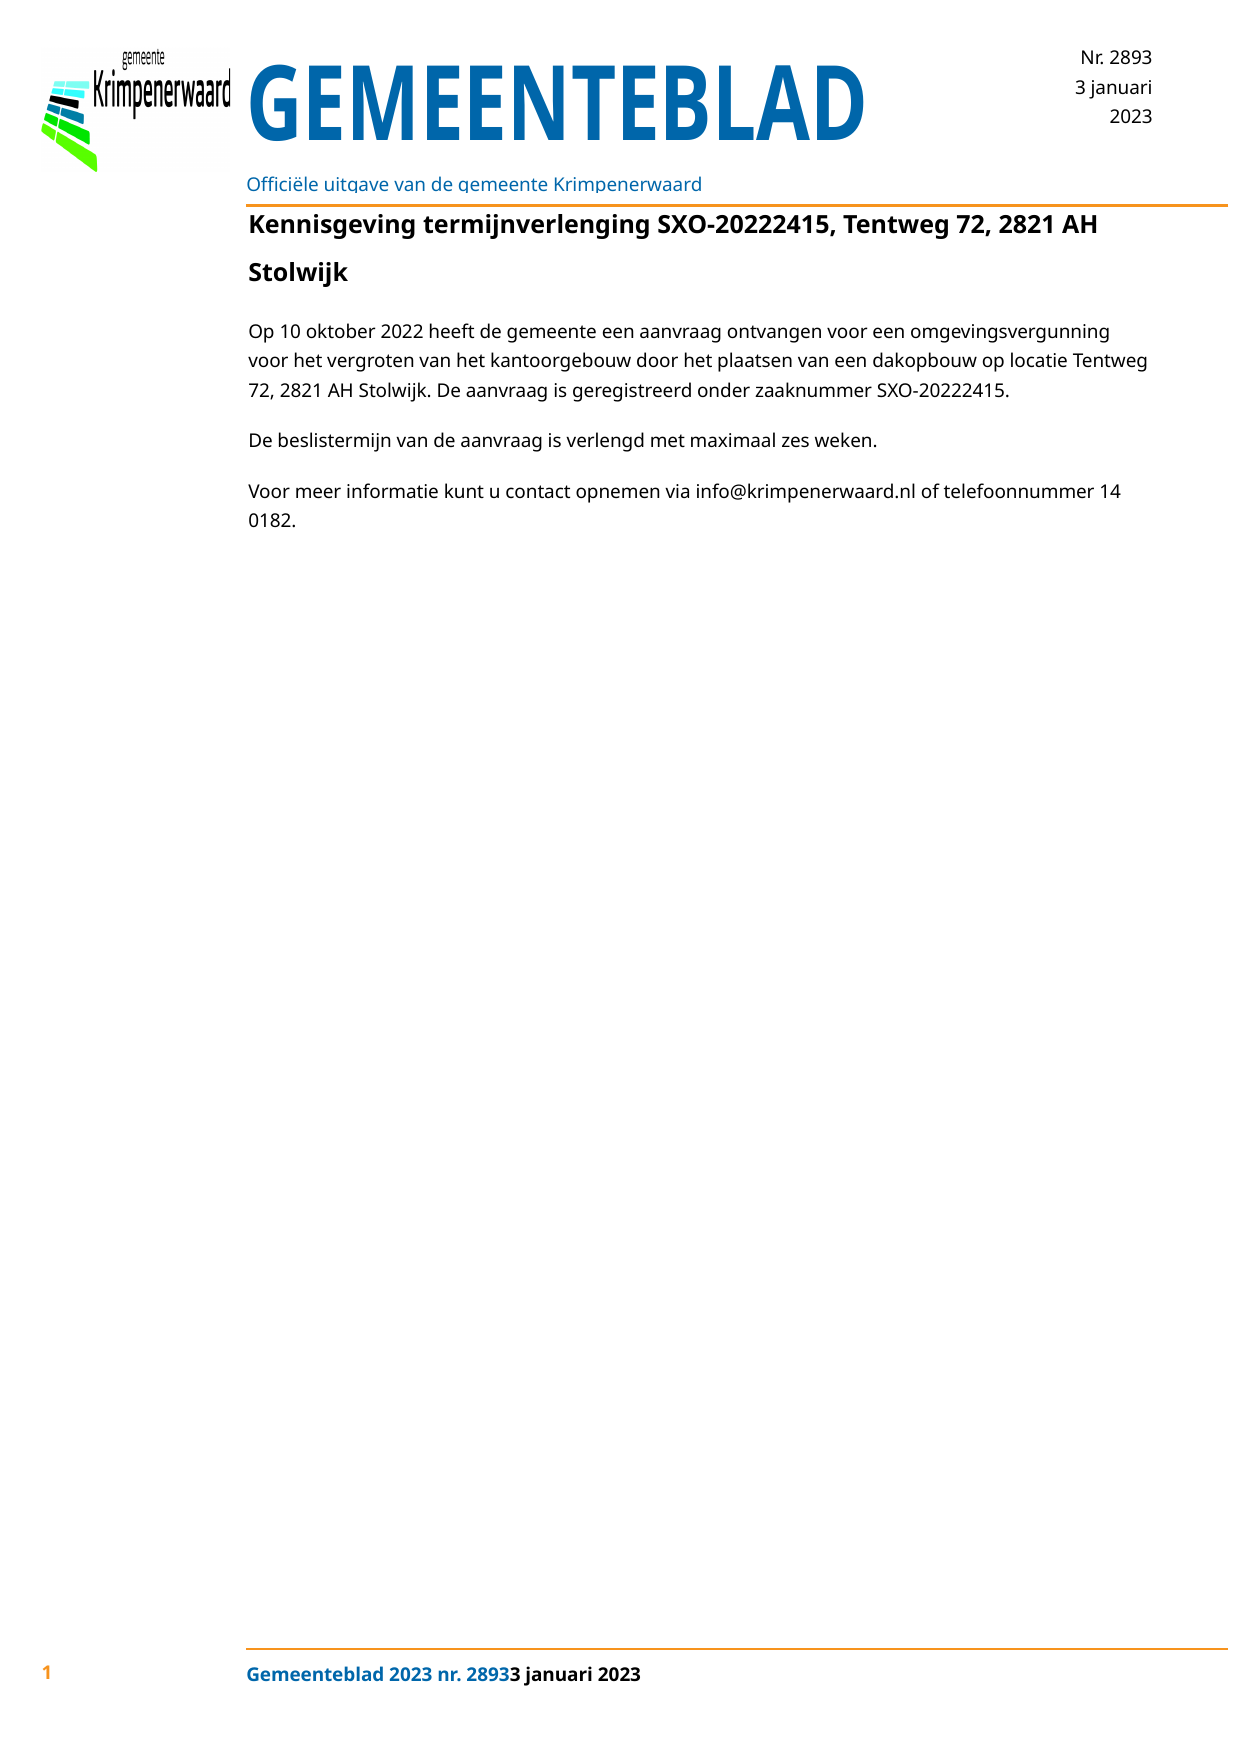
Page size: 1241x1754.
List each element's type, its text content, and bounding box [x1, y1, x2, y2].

text Voor meer informatie kunt u contact opnemen via info@krimpenerwaard.nl of telefoonnummer 14 0182. [248, 478, 1152, 533]
text Kennisgeving termijnverlenging SXO-20222415, Tentweg 72, 2821 AH Stolwijk [248, 207, 1152, 288]
picture [41, 47, 231, 172]
text Op 10 oktober 2022 heeft de gemeente een aanvraag ontvangen voor een omgevingsvergunning voor het vergroten van het kantoorgebouw door het plaatsen van een dakopbouw op locatie Tentweg 72, 2821 AH Stolwijk. De aanvraag is geregistreerd onder zaaknummer SXO-20222415. [248, 318, 1152, 403]
text De beslistermijn van de aanvraag is verlengd met maximaal zes weken. [248, 427, 1152, 453]
